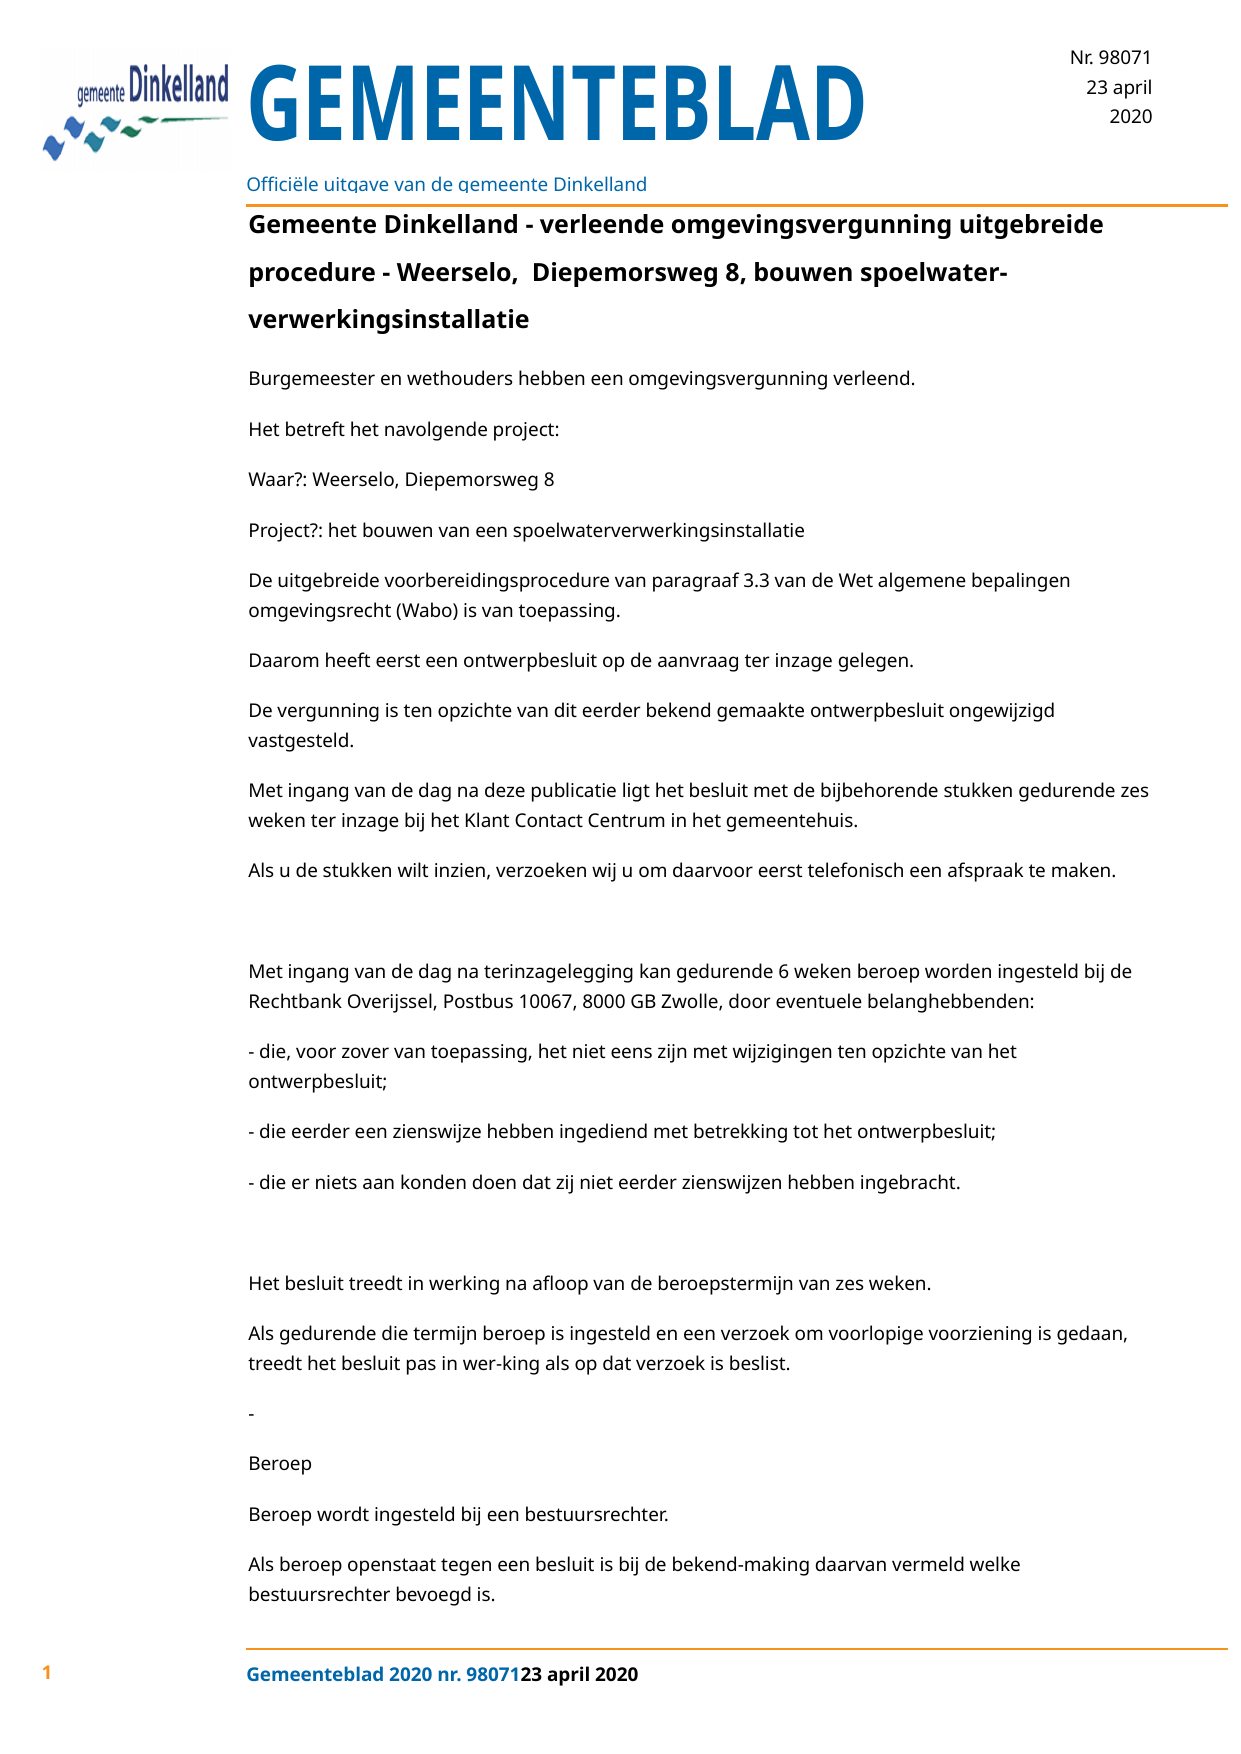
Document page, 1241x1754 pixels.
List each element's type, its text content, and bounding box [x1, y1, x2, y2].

text Met ingang van de dag na deze publicatie ligt het besluit met de bijbehorende stukken gedurende zes weken ter inzage bij het Klant Contact Centrum in het gemeentehuis. [248, 778, 1152, 833]
text Waar?: Weerselo, Diepemorsweg 8 [248, 466, 1152, 492]
text - die, voor zover van toepassing, het niet eens zijn met wijzigingen ten opzichte van het ontwerpbesluit; [248, 1038, 1152, 1094]
picture [41, 47, 231, 172]
text Het betreft het navolgende project: [248, 416, 1152, 442]
text Als u de stukken wilt inzien, verzoeken wij u om daarvoor eerst telefonisch een afspraak te maken. [248, 858, 1152, 883]
text De vergunning is ten opzichte van dit eerder bekend gemaakte ontwerpbesluit ongewijzigd vastgesteld. [248, 698, 1152, 753]
text Burgemeester en wethouders hebben een omgevingsvergunning verleend. [248, 366, 1152, 391]
text - [248, 1400, 1152, 1426]
text Met ingang van de dag na terinzagelegging kan gedurende 6 weken beroep worden ingesteld bij de Rechtbank Overijssel, Postbus 10067, 8000 GB Zwolle, door eventuele belanghebbenden: [248, 958, 1152, 1014]
text Het besluit treedt in werking na afloop van de beroepstermijn van zes weken. [248, 1270, 1152, 1295]
text Als beroep openstaat tegen een besluit is bij de bekend-making daarvan vermeld welke bestuursrechter bevoegd is. [248, 1551, 1152, 1607]
text De uitgebreide voorbereidingsprocedure van paragraaf 3.3 van de Wet algemene bepalingen omgevingsrecht (Wabo) is van toepassing. [248, 567, 1152, 622]
text Gemeente Dinkelland - verleende omgevingsvergunning uitgebreide procedure - Weerselo, Diepemorsweg 8, bouwen spoelwater-verwerkingsinstallatie [248, 207, 1152, 336]
text - die er niets aan konden doen dat zij niet eerder zienswijzen hebben ingebracht. [248, 1169, 1152, 1194]
text Daarom heeft eerst een ontwerpbesluit op de aanvraag ter inzage gelegen. [248, 647, 1152, 673]
text Project?: het bouwen van een spoelwaterverwerkingsinstallatie [248, 517, 1152, 542]
text Beroep wordt ingesteld bij een bestuursrechter. [248, 1501, 1152, 1527]
text Als gedurende die termijn beroep is ingesteld en een verzoek om voorlopige voorziening is gedaan, treedt het besluit pas in wer-king als op dat verzoek is beslist. [248, 1320, 1152, 1375]
text - die eerder een zienswijze hebben ingediend met betrekking tot het ontwerpbesluit; [248, 1118, 1152, 1144]
text Beroep [248, 1451, 1152, 1476]
